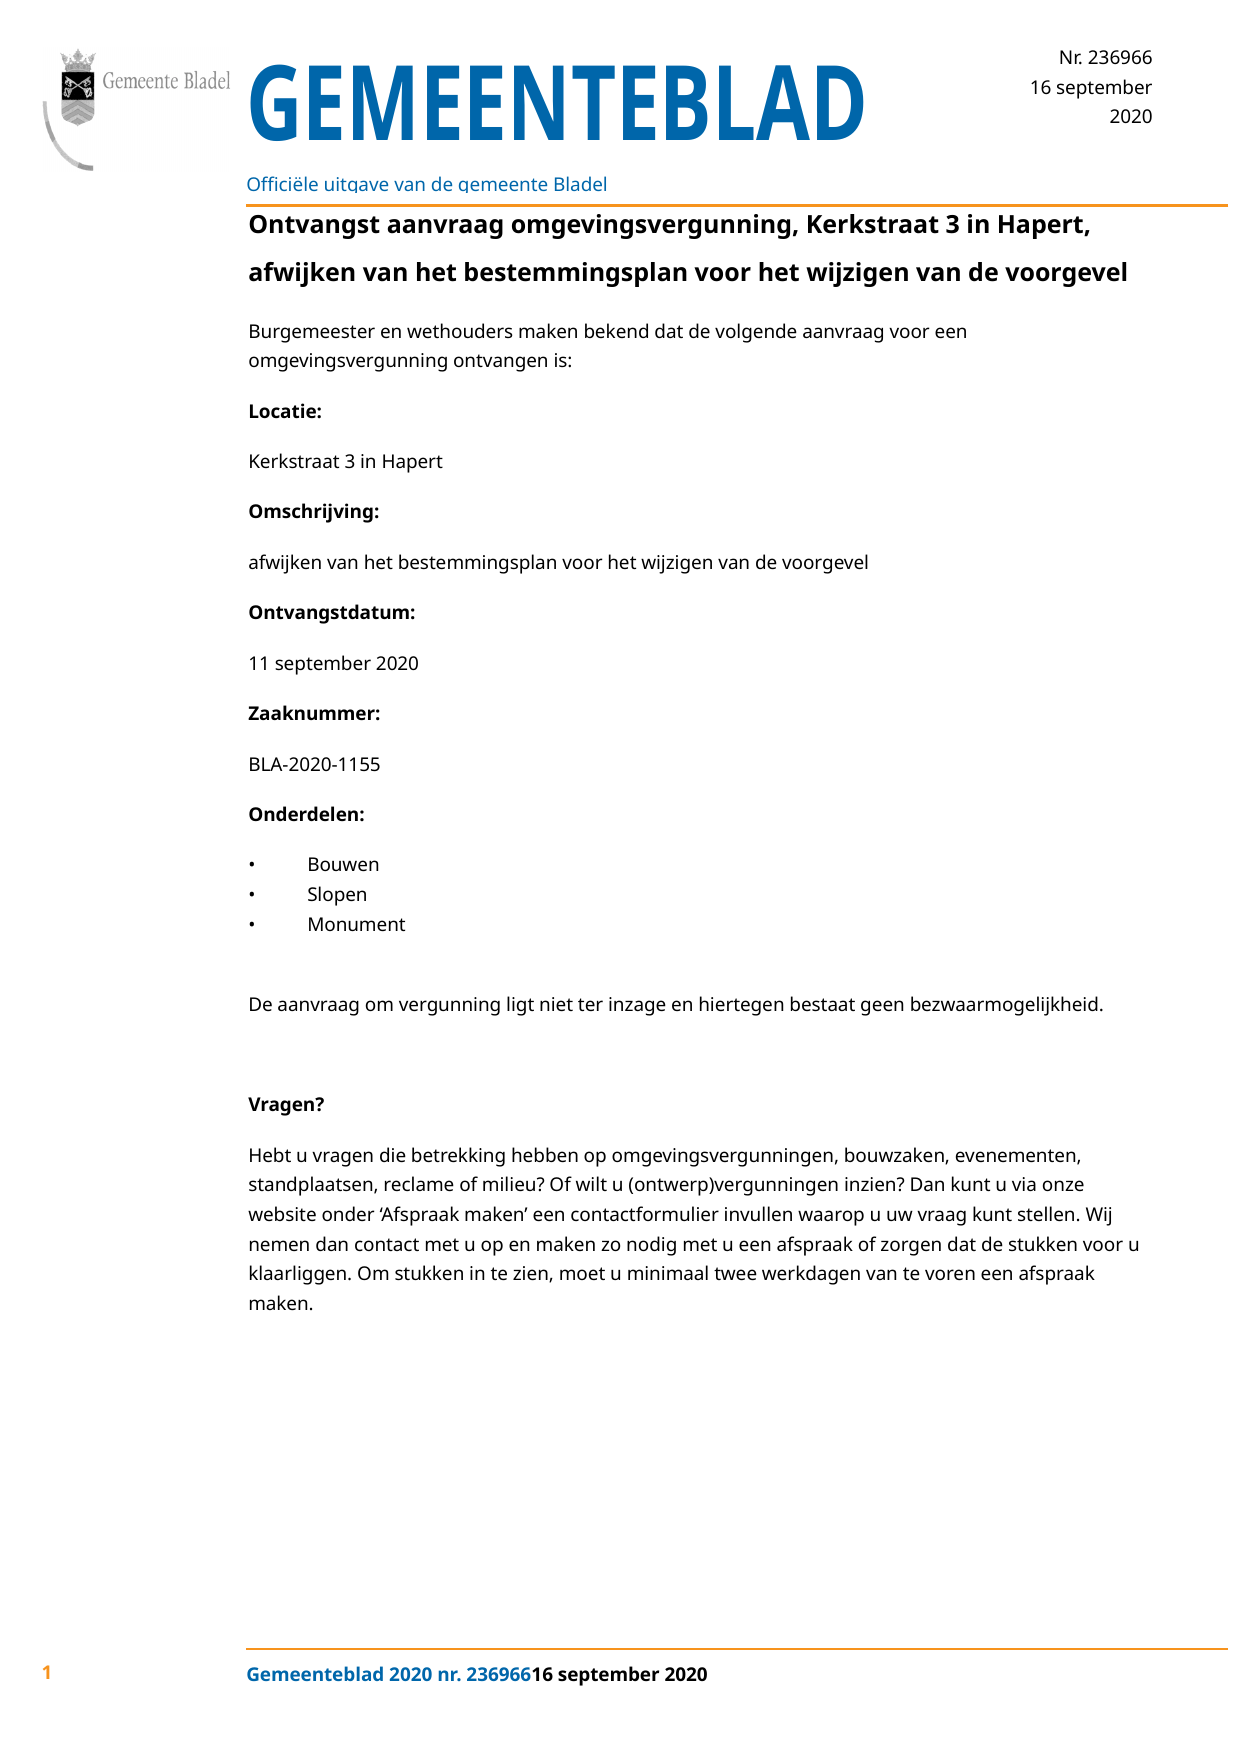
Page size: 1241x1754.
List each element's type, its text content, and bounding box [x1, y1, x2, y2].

text Locatie: [248, 398, 1152, 424]
list Bouwen [248, 852, 1152, 877]
text Vragen? [248, 1092, 1152, 1117]
text Zaaknummer: [248, 700, 1152, 726]
text Ontvangstdatum: [248, 599, 1152, 625]
text De aanvraag om vergunning ligt niet ter inzage en hiertegen bestaat geen bezwaarmogelijkheid. [248, 991, 1152, 1017]
text Onderdelen: [248, 801, 1152, 827]
text 11 september 2020 [248, 650, 1152, 676]
text Omschrijving: [248, 499, 1152, 524]
picture [41, 47, 231, 172]
text Burgemeester en wethouders maken bekend dat de volgende aanvraag voor een omgevingsvergunning ontvangen is: [248, 318, 1152, 373]
text BLA-2020-1155 [248, 751, 1152, 777]
text Kerkstraat 3 in Hapert [248, 448, 1152, 474]
text Ontvangst aanvraag omgevingsvergunning, Kerkstraat 3 in Hapert, afwijken van het bestemmingsplan voor het wijzigen van de voorgevel [248, 207, 1152, 288]
list Slopen [248, 881, 1152, 907]
text Hebt u vragen die betrekking hebben op omgevingsvergunningen, bouwzaken, evenementen, standplaatsen, reclame of milieu? Of wilt u (ontwerp)vergunningen inzien? Dan kunt u via onze website onder ‘Afspraak maken’ een contactformulier invullen waarop u uw vraag kunt stellen. Wij nemen dan contact met u op en maken zo nodig met u een afspraak of zorgen dat de stukken voor u klaarliggen. Om stukken in te zien, moet u minimaal twee werkdagen van te voren een afspraak maken. [248, 1142, 1152, 1316]
text afwijken van het bestemmingsplan voor het wijzigen van de voorgevel [248, 549, 1152, 575]
list Monument [248, 911, 1152, 937]
